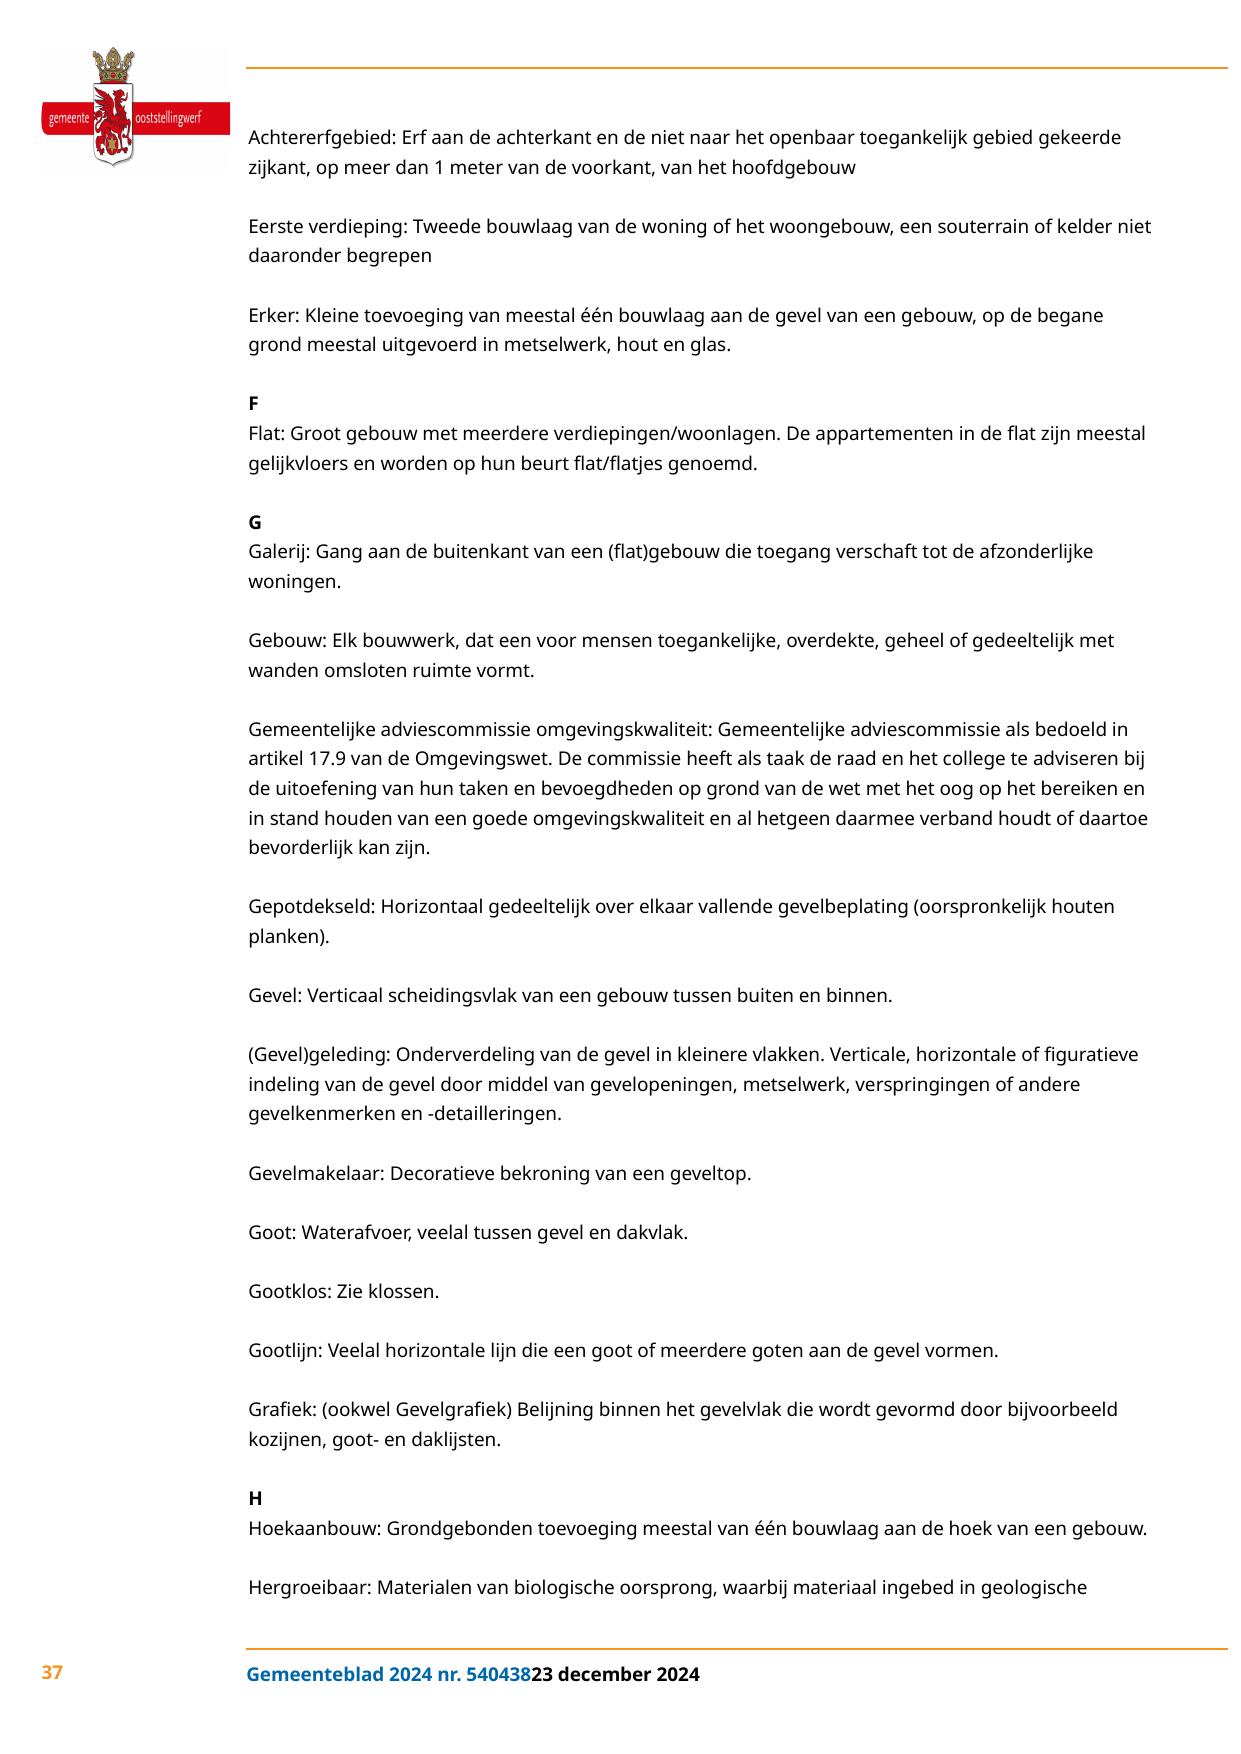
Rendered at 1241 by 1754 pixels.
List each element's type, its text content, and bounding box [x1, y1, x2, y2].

text Gemeentelijke adviescommissie omgevingskwaliteit: Gemeentelijke adviescommissie als bedoeld in artikel 17.9 van de Omgevingswet. De commissie heeft als taak de raad en het college te adviseren bij de uitoefening van hun taken en bevoegdheden op grond van de wet met het oog op het bereiken en in stand houden van een goede omgevingskwaliteit en al hetgeen daarmee verband houdt of daartoe bevorderlijk kan zijn. [248, 716, 1152, 860]
text Galerij: Gang aan de buitenkant van een (flat)gebouw die toegang verschaft tot de afzonderlijke woningen. [248, 538, 1152, 594]
text H [248, 1485, 1152, 1511]
text (Gevel)geleding: Onderverdeling van de gevel in kleinere vlakken. Verticale, horizontale of figuratieve indeling van de gevel door middel van gevelopeningen, metselwerk, verspringingen of andere gevelkenmerken en -detailleringen. [248, 1041, 1152, 1126]
text Hergroeibaar: Materialen van biologische oorsprong, waarbij materiaal ingebed in geologische [248, 1574, 1152, 1600]
text Achtererfgebied: Erf aan de achterkant en de niet naar het openbaar toegankelijk gebied gekeerde zijkant, op meer dan 1 meter van de voorkant, van het hoofdgebouw [248, 124, 1152, 180]
text Goot: Waterafvoer, veelal tussen gevel en dakvlak. [248, 1219, 1152, 1245]
text G [248, 509, 1152, 535]
text F [248, 391, 1152, 416]
text Erker: Kleine toevoeging van meestal één bouwlaag aan de gevel van een gebouw, op de begane grond meestal uitgevoerd in metselwerk, hout en glas. [248, 302, 1152, 357]
text Hoekaanbouw: Grondgebonden toevoeging meestal van één bouwlaag aan de hoek van een gebouw. [248, 1515, 1152, 1541]
text Gepotdekseld: Horizontaal gedeeltelijk over elkaar vallende gevelbeplating (oorspronkelijk houten planken). [248, 893, 1152, 949]
text Gootklos: Zie klossen. [248, 1278, 1152, 1304]
text Gebouw: Elk bouwwerk, dat een voor mensen toegankelijke, overdekte, geheel of gedeeltelijk met wanden omsloten ruimte vormt. [248, 627, 1152, 683]
text Gootlijn: Veelal horizontale lijn die een goot of meerdere goten aan de gevel vormen. [248, 1337, 1152, 1363]
text Gevel: Verticaal scheidingsvlak van een gebouw tussen buiten en binnen. [248, 982, 1152, 1008]
text Grafiek: (ookwel Gevelgrafiek) Belijning binnen het gevelvlak die wordt gevormd door bijvoorbeeld kozijnen, goot- en daklijsten. [248, 1396, 1152, 1452]
text Flat: Groot gebouw met meerdere verdiepingen/woonlagen. De appartementen in de flat zijn meestal gelijkvloers en worden op hun beurt flat/flatjes genoemd. [248, 420, 1152, 476]
picture [41, 47, 231, 172]
text Gevelmakelaar: Decoratieve bekroning van een geveltop. [248, 1160, 1152, 1186]
text Eerste verdieping: Tweede bouwlaag van de woning of het woongebouw, een souterrain of kelder niet daaronder begrepen [248, 213, 1152, 268]
